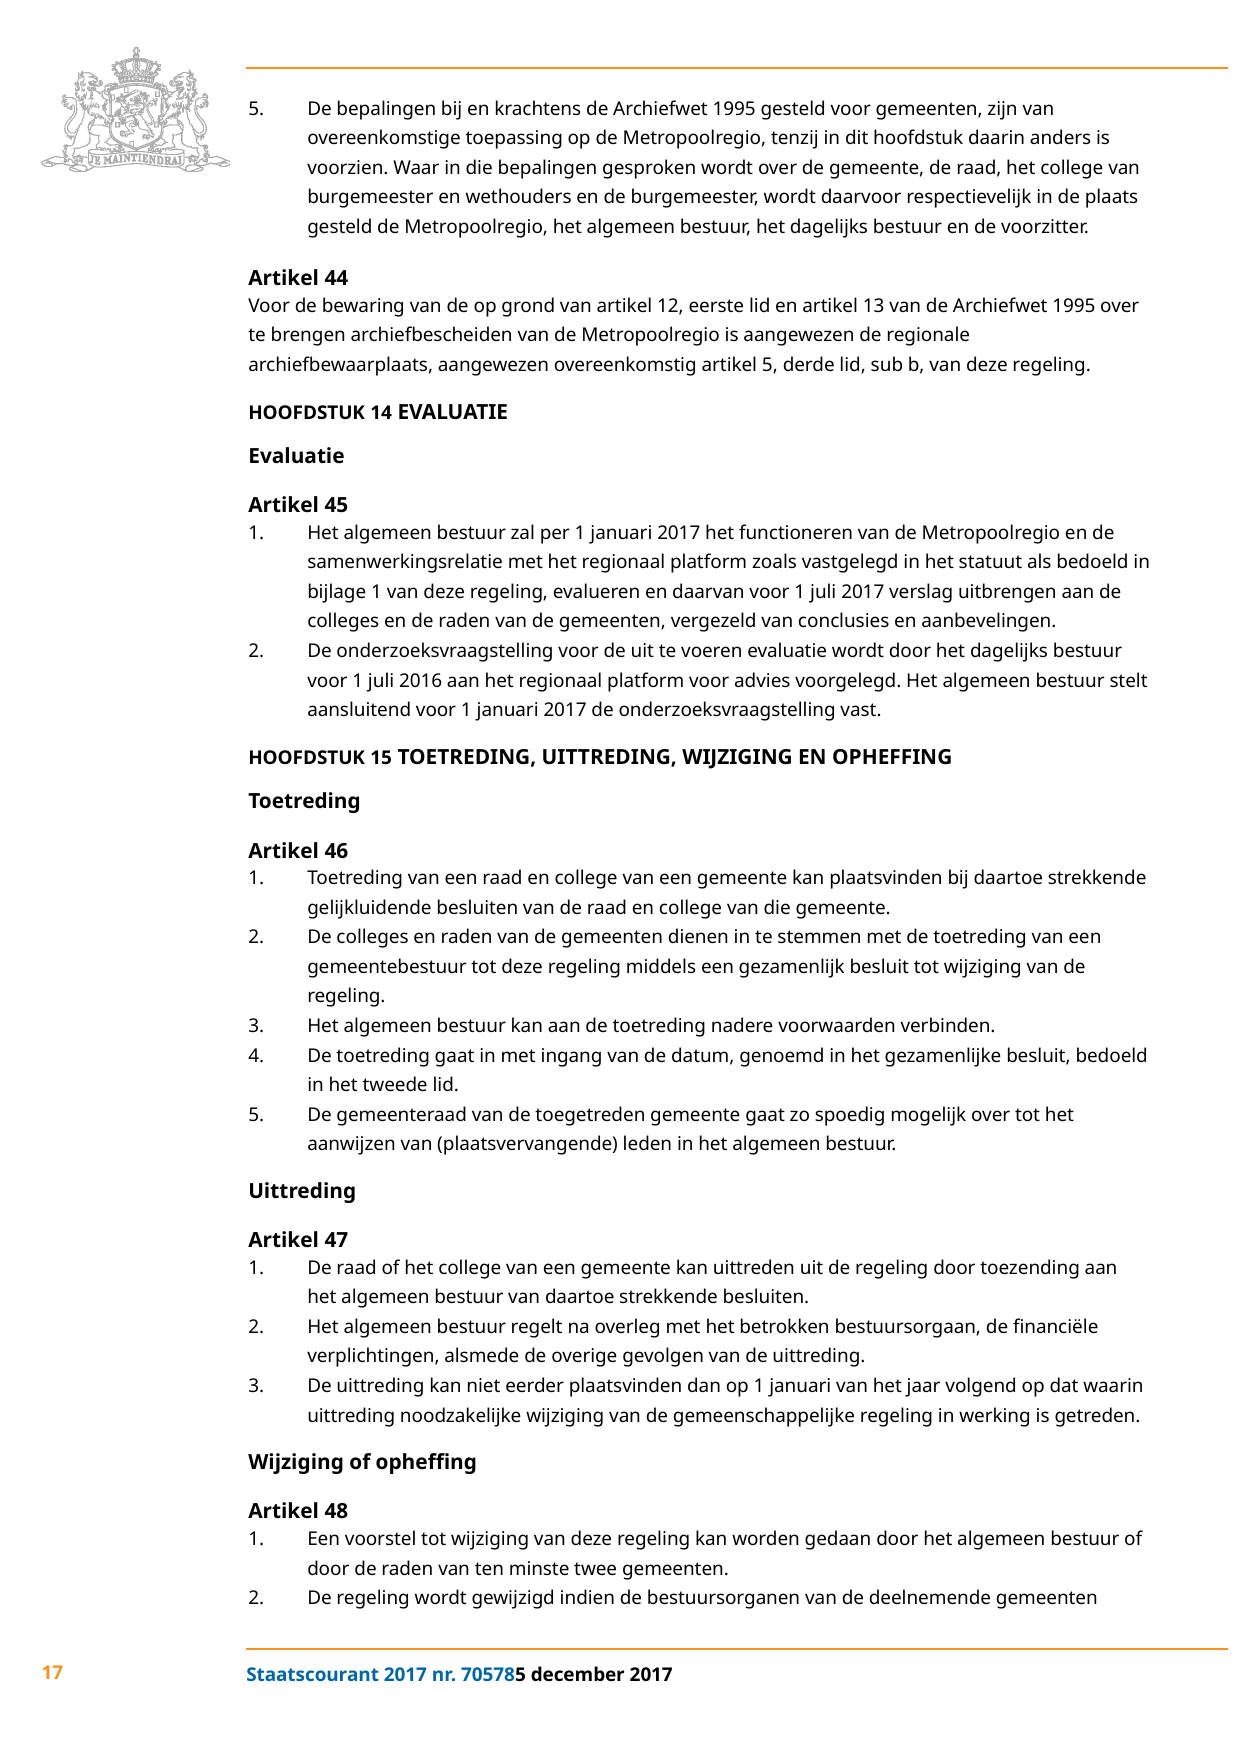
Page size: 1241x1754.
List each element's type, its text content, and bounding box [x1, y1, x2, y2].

text Uittreding [248, 1176, 1152, 1204]
list Een voorstel tot wijziging van deze regeling kan worden gedaan door het algemeen bestuur of door de raden van ten minste twee gemeenten. [248, 1525, 1152, 1580]
text HOOFDSTUK 15 TOETREDING, UITTREDING, WIJZIGING EN OPHEFFING [248, 742, 1152, 771]
text Voor de bewaring van de op grond van artikel 12, eerste lid en artikel 13 van de Archiefwet 1995 over te brengen archiefbescheiden van de Metropoolregio is aangewezen de regionale archiefbewaarplaats, aangewezen overeenkomstig artikel 5, derde lid, sub b, van deze regeling. [248, 292, 1152, 377]
text Toetreding [248, 787, 1152, 815]
text Wijziging of opheffing [248, 1447, 1152, 1476]
text Evaluatie [248, 441, 1152, 470]
list De toetreding gaat in met ingang van de datum, genoemd in het gezamenlijke besluit, bedoeld in het tweede lid. [248, 1042, 1152, 1097]
text Artikel 47 [248, 1225, 1152, 1254]
text Artikel 44 [248, 263, 1152, 292]
text HOOFDSTUK 14 EVALUATIE [248, 397, 1152, 425]
text Artikel 46 [248, 836, 1152, 864]
list De uittreding kan niet eerder plaatsvinden dan op 1 januari van het jaar volgend op dat waarin uittreding noodzakelijke wijziging van de gemeenschappelijke regeling in werking is getreden. [248, 1372, 1152, 1427]
list De colleges en raden van de gemeenten dienen in te stemmen met de toetreding van een gemeentebestuur tot deze regeling middels een gezamenlijk besluit tot wijziging van de regeling. [248, 923, 1152, 1008]
list Het algemeen bestuur kan aan de toetreding nadere voorwaarden verbinden. [248, 1012, 1152, 1038]
text Artikel 48 [248, 1497, 1152, 1525]
picture [41, 47, 231, 172]
text Artikel 45 [248, 491, 1152, 519]
list Het algemeen bestuur zal per 1 januari 2017 het functioneren van de Metropoolregio en de samenwerkingsrelatie met het regionaal platform zoals vastgelegd in het statuut als bedoeld in bijlage 1 van deze regeling, evalueren en daarvan voor 1 juli 2017 verslag uitbrengen aan de colleges en de raden van de gemeenten, vergezeld van conclusies en aanbevelingen. [248, 519, 1152, 633]
list De raad of het college van een gemeente kan uittreden uit de regeling door toezending aan het algemeen bestuur van daartoe strekkende besluiten. [248, 1254, 1152, 1309]
list De regeling wordt gewijzigd indien de bestuursorganen van de deelnemende gemeenten [248, 1584, 1152, 1610]
list De onderzoeksvraagstelling voor de uit te voeren evaluatie wordt door het dagelijks bestuur voor 1 juli 2016 aan het regionaal platform voor advies voorgelegd. Het algemeen bestuur stelt aansluitend voor 1 januari 2017 de onderzoeksvraagstelling vast. [248, 637, 1152, 722]
list De gemeenteraad van de toegetreden gemeente gaat zo spoedig mogelijk over tot het aanwijzen van (plaatsvervangende) leden in het algemeen bestuur. [248, 1101, 1152, 1156]
list De bepalingen bij en krachtens de Archiefwet 1995 gesteld voor gemeenten, zijn van overeenkomstige toepassing op de Metropoolregio, tenzij in dit hoofdstuk daarin anders is voorzien. Waar in die bepalingen gesproken wordt over de gemeente, de raad, het college van burgemeester en wethouders en de burgemeester, wordt daarvoor respectievelijk in de plaats gesteld de Metropoolregio, het algemeen bestuur, het dagelijks bestuur en de voorzitter. [248, 95, 1152, 239]
list Het algemeen bestuur regelt na overleg met het betrokken bestuursorgaan, de financiële verplichtingen, alsmede de overige gevolgen van de uittreding. [248, 1313, 1152, 1368]
list Toetreding van een raad en college van een gemeente kan plaatsvinden bij daartoe strekkende gelijkluidende besluiten van de raad en college van die gemeente. [248, 864, 1152, 919]
